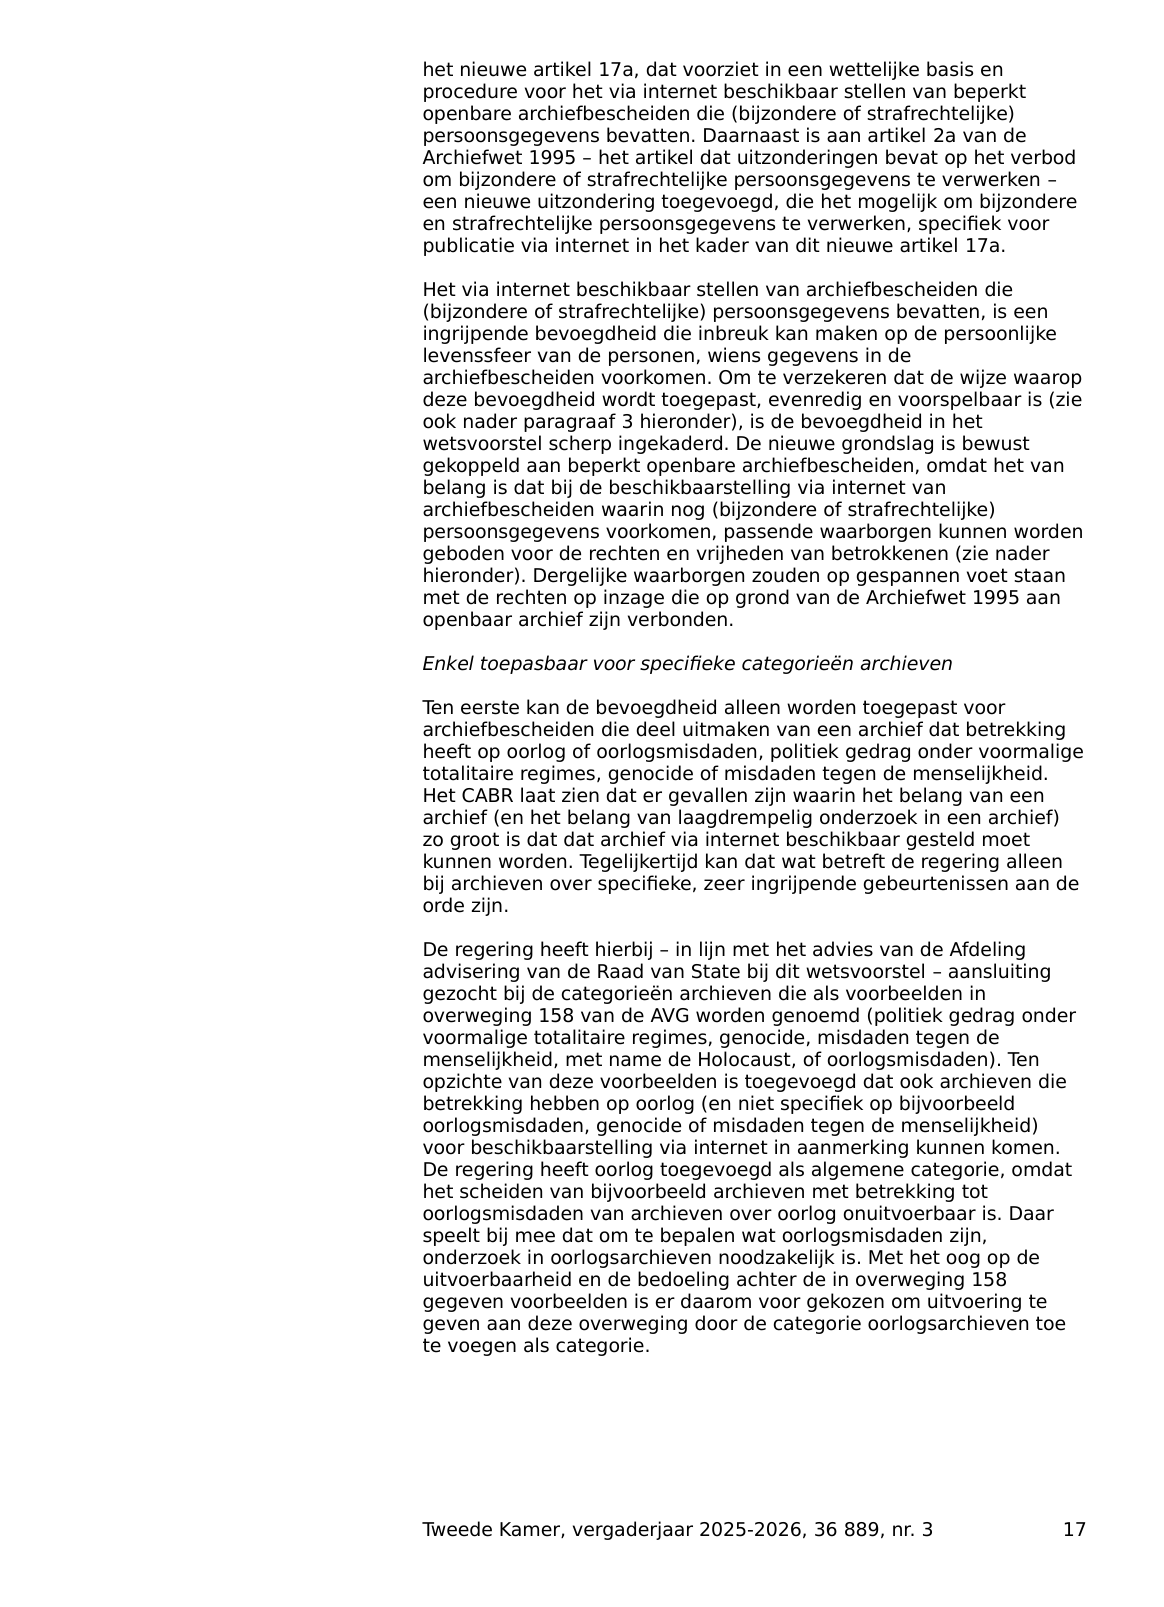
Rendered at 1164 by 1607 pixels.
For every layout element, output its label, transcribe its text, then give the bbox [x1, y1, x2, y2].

text De regering heeft hierbij – in lijn met het advies van de Afdeling advisering van de Raad van State bij dit wetsvoorstel – aansluiting gezocht bij de categorieën archieven die als voorbeelden in overweging 158 van de AVG worden genoemd (politiek gedrag onder voormalige totalitaire regimes, genocide, misdaden tegen de menselijkheid, met name de Holocaust, of oorlogsmisdaden). Ten opzichte van deze voorbeelden is toegevoegd dat ook archieven die betrekking hebben op oorlog (en niet specifiek op bijvoorbeeld oorlogsmisdaden, genocide of misdaden tegen de menselijkheid) voor beschikbaarstelling via internet in aanmerking kunnen komen. De regering heeft oorlog toegevoegd als algemene categorie, omdat het scheiden van bijvoorbeeld archieven met betrekking tot oorlogsmisdaden van archieven over oorlog onuitvoerbaar is. Daar speelt bij mee dat om te bepalen wat oorlogsmisdaden zijn, onderzoek in oorlogsarchieven noodzakelijk is. Met het oog op de uitvoerbaarheid en de bedoeling achter de in overweging 158 gegeven voorbeelden is er daarom voor gekozen om uitvoering te geven aan deze overweging door de categorie oorlogsarchieven toe te voegen als categorie. [422, 939, 1087, 1357]
subtitle Enkel toepasbaar voor specifieke categorieën archieven [422, 653, 1087, 675]
text het nieuwe artikel 17a, dat voorziet in een wettelijke basis en procedure voor het via internet beschikbaar stellen van beperkt openbare archiefbescheiden die (bijzondere of strafrechtelijke) persoonsgegevens bevatten. Daarnaast is aan artikel 2a van de Archiefwet 1995 – het artikel dat uitzonderingen bevat op het verbod om bijzondere of strafrechtelijke persoonsgegevens te verwerken – een nieuwe uitzondering toegevoegd, die het mogelijk om bijzondere en strafrechtelijke persoonsgegevens te verwerken, specifiek voor publicatie via internet in het kader van dit nieuwe artikel 17a. [422, 59, 1087, 257]
text Ten eerste kan de bevoegdheid alleen worden toegepast voor archiefbescheiden die deel uitmaken van een archief dat betrekking heeft op oorlog of oorlogsmisdaden, politiek gedrag onder voormalige totalitaire regimes, genocide of misdaden tegen de menselijkheid. Het CABR laat zien dat er gevallen zijn waarin het belang van een archief (en het belang van laagdrempelig onderzoek in een archief) zo groot is dat dat archief via internet beschikbaar gesteld moet kunnen worden. Tegelijkertijd kan dat wat betreft de regering alleen bij archieven over specifieke, zeer ingrijpende gebeurtenissen aan de orde zijn. [422, 697, 1087, 917]
text Het via internet beschikbaar stellen van archiefbescheiden die (bijzondere of strafrechtelijke) persoonsgegevens bevatten, is een ingrijpende bevoegdheid die inbreuk kan maken op de persoonlijke levenssfeer van de personen, wiens gegevens in de archiefbescheiden voorkomen. Om te verzekeren dat de wijze waarop deze bevoegdheid wordt toegepast, evenredig en voorspelbaar is (zie ook nader paragraaf 3 hieronder), is de bevoegdheid in het wetsvoorstel scherp ingekaderd. De nieuwe grondslag is bewust gekoppeld aan beperkt openbare archiefbescheiden, omdat het van belang is dat bij de beschikbaarstelling via internet van archiefbescheiden waarin nog (bijzondere of strafrechtelijke) persoonsgegevens voorkomen, passende waarborgen kunnen worden geboden voor de rechten en vrijheden van betrokkenen (zie nader hieronder). Dergelijke waarborgen zouden op gespannen voet staan met de rechten op inzage die op grond van de Archiefwet 1995 aan openbaar archief zijn verbonden. [422, 279, 1087, 631]
